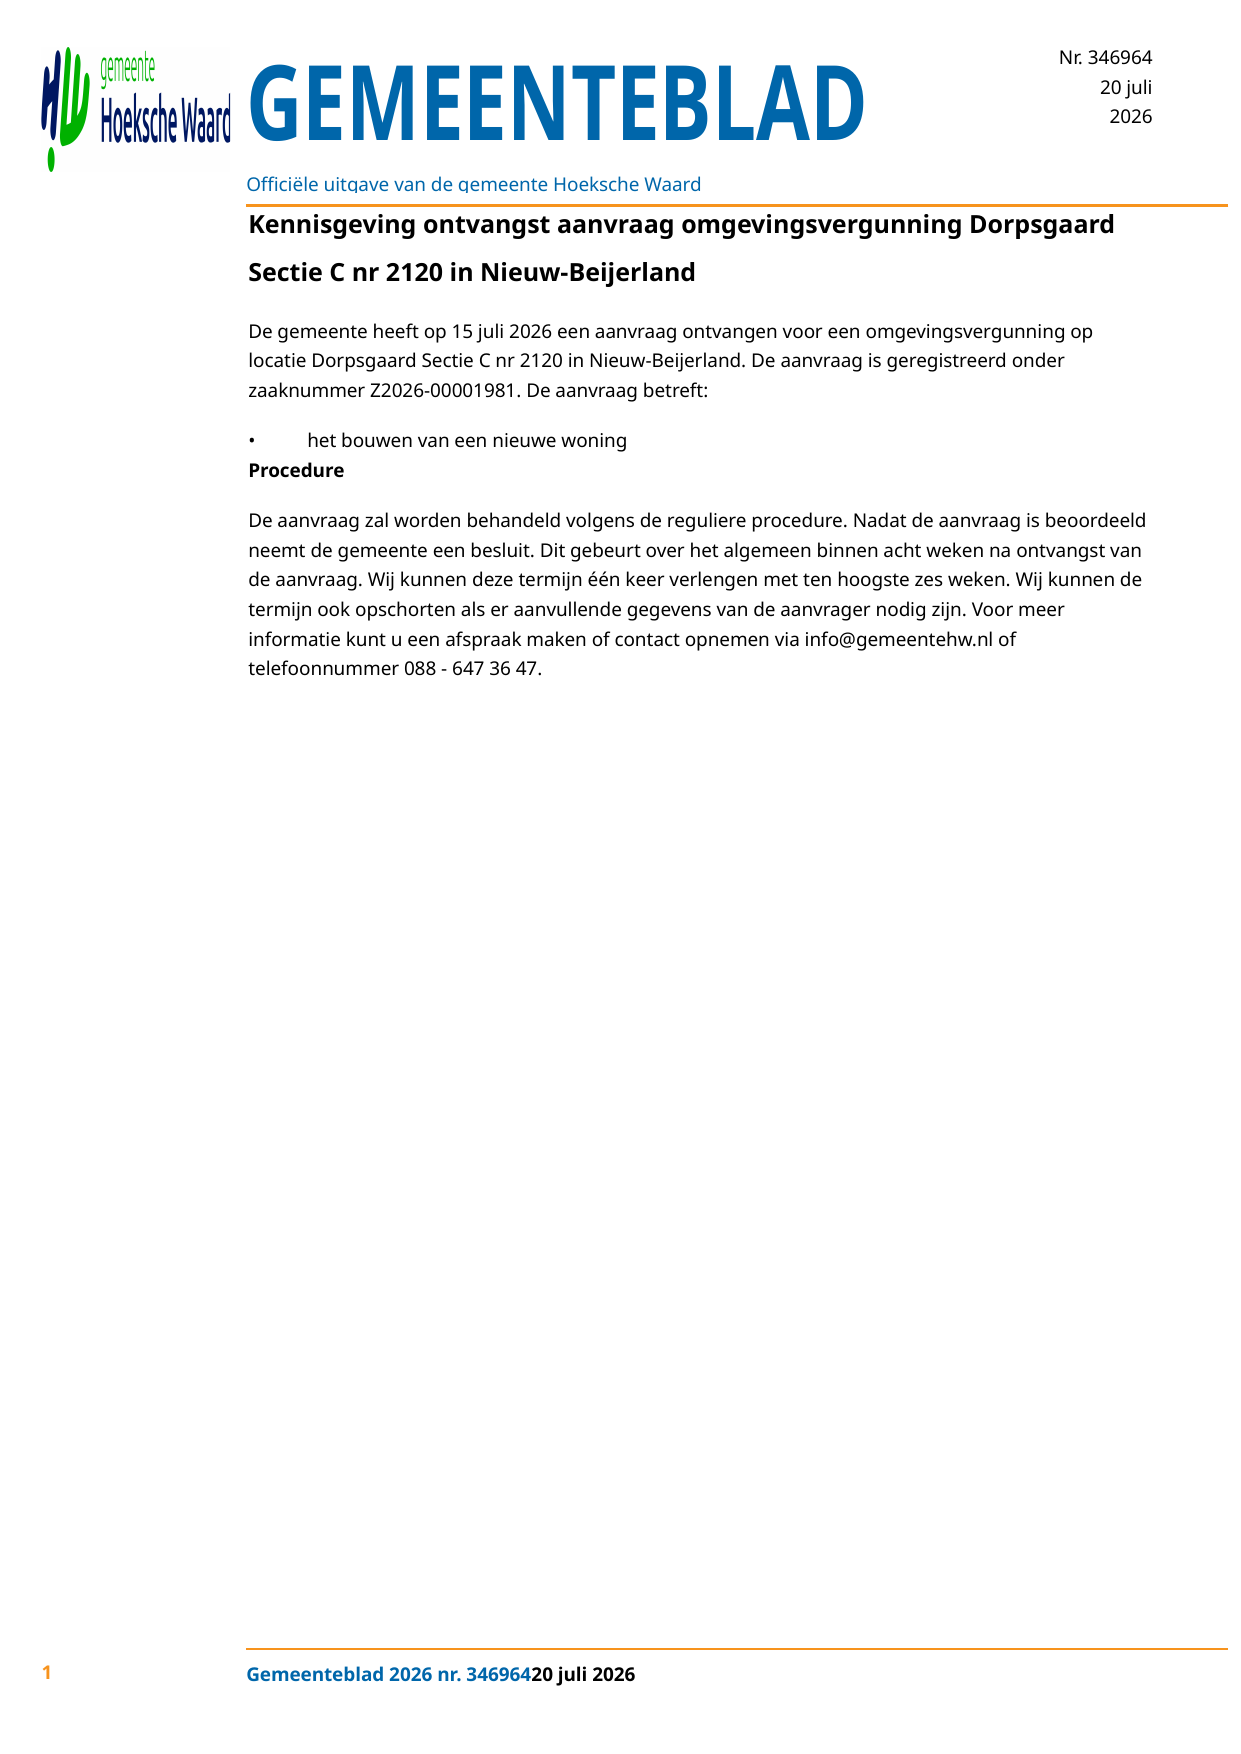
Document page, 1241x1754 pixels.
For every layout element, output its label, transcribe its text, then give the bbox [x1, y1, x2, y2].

text De aanvraag zal worden behandeld volgens de reguliere procedure. Nadat de aanvraag is beoordeeld neemt de gemeente een besluit. Dit gebeurt over het algemeen binnen acht weken na ontvangst van de aanvraag. Wij kunnen deze termijn één keer verlengen met ten hoogste zes weken. Wij kunnen de termijn ook opschorten als er aanvullende gegevens van de aanvrager nodig zijn. Voor meer informatie kunt u een afspraak maken of contact opnemen via info@gemeentehw.nl of telefoonnummer 088 - 647 36 47. [248, 507, 1152, 681]
text Procedure [248, 457, 1152, 483]
list het bouwen van een nieuwe woning [248, 427, 1152, 453]
text Kennisgeving ontvangst aanvraag omgevingsvergunning Dorpsgaard Sectie C nr 2120 in Nieuw-Beijerland [248, 207, 1152, 288]
text De gemeente heeft op 15 juli 2026 een aanvraag ontvangen voor een omgevingsvergunning op locatie Dorpsgaard Sectie C nr 2120 in Nieuw-Beijerland. De aanvraag is geregistreerd onder zaaknummer Z2026-00001981. De aanvraag betreft: [248, 318, 1152, 403]
picture [41, 47, 231, 172]
